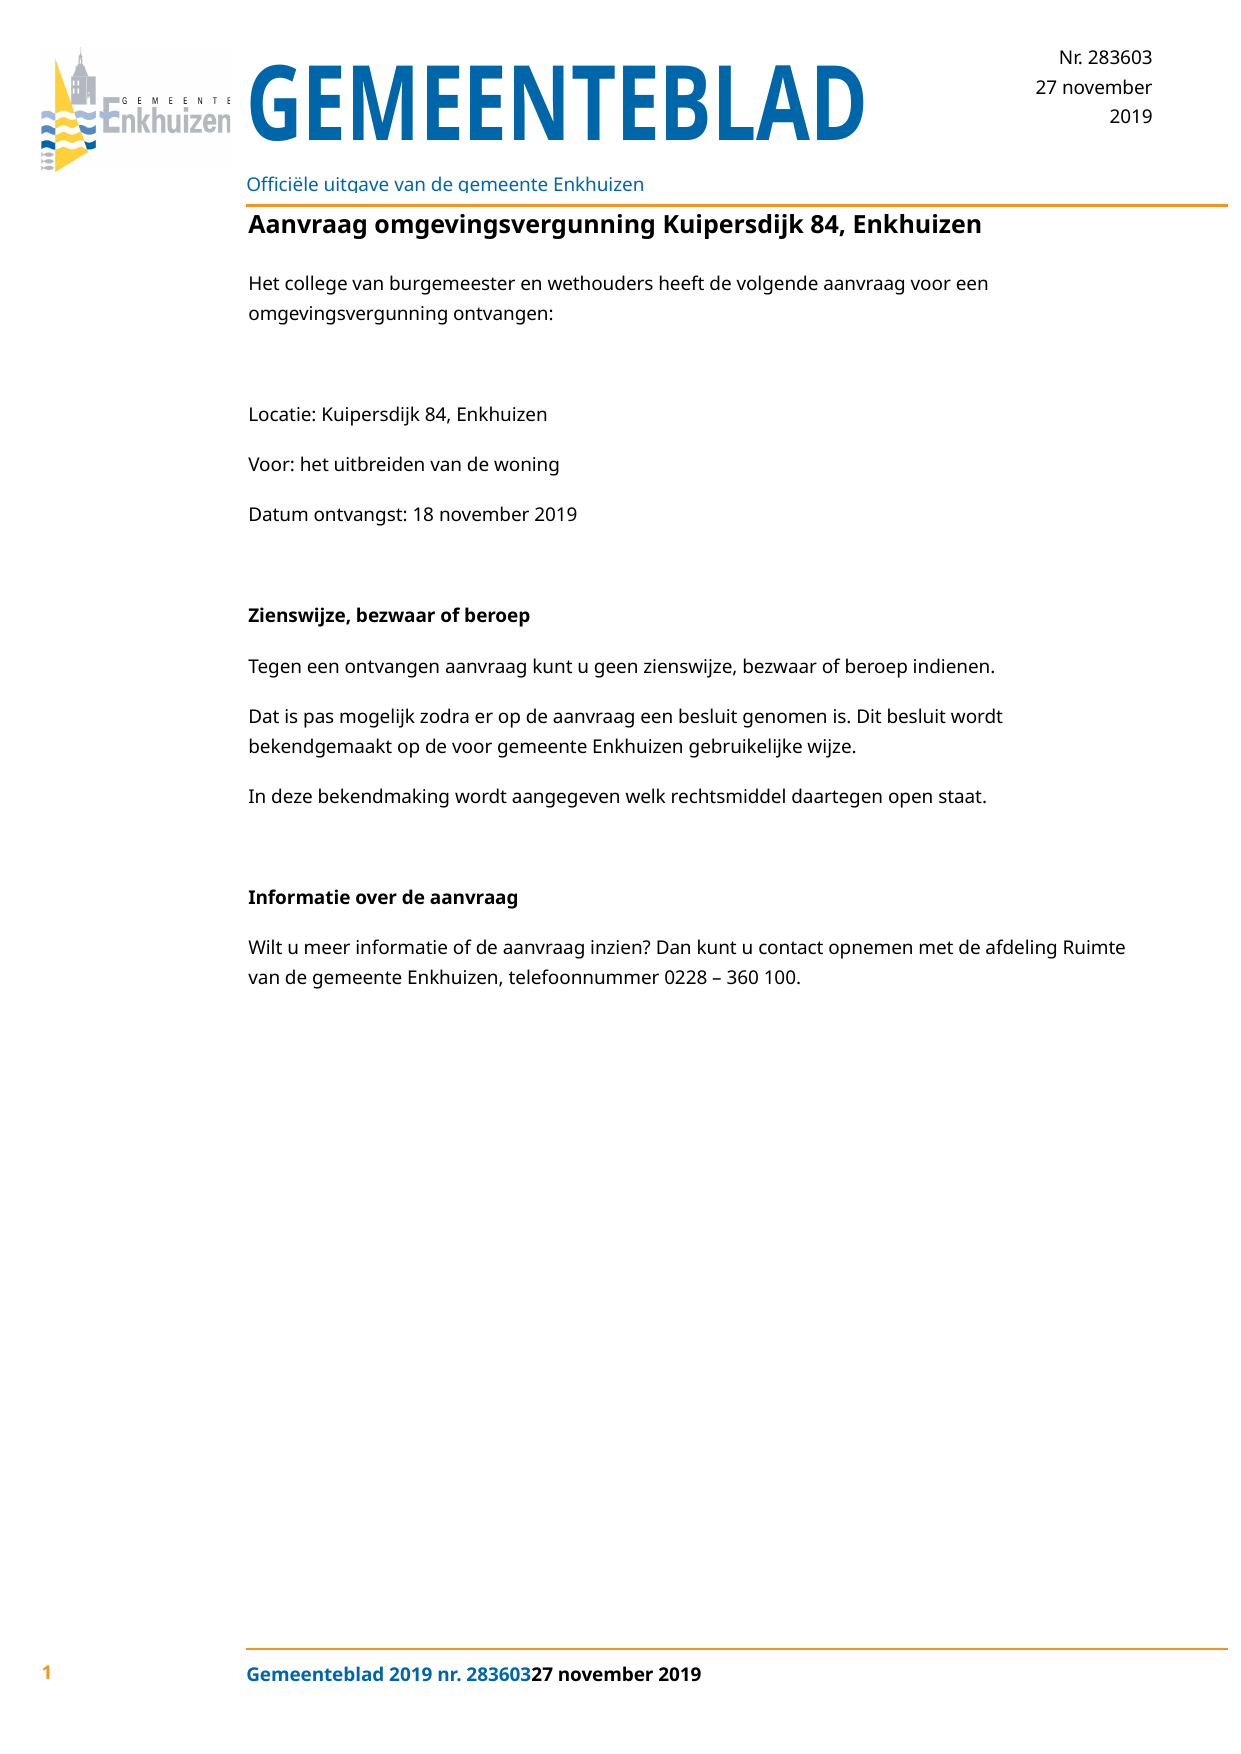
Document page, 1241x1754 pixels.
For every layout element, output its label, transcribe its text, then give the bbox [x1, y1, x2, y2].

picture [41, 47, 231, 172]
text Aanvraag omgevingsvergunning Kuipersdijk 84, Enkhuizen [248, 207, 1152, 241]
text Informatie over de aanvraag [248, 884, 1152, 910]
text Zienswijze, bezwaar of beroep [248, 602, 1152, 628]
text Wilt u meer informatie of de aanvraag inzien? Dan kunt u contact opnemen met de afdeling Ruimte van de gemeente Enkhuizen, telefoonnummer 0228 – 360 100. [248, 934, 1152, 990]
text Tegen een ontvangen aanvraag kunt u geen zienswijze, bezwaar of beroep indienen. [248, 653, 1152, 678]
text Het college van burgemeester en wethouders heeft de volgende aanvraag voor een omgevingsvergunning ontvangen: [248, 270, 1152, 326]
text Voor: het uitbreiden van de woning [248, 451, 1152, 477]
text Dat is pas mogelijk zodra er op de aanvraag een besluit genomen is. Dit besluit wordt bekendgemaakt op de voor gemeente Enkhuizen gebruikelijke wijze. [248, 703, 1152, 758]
text Datum ontvangst: 18 november 2019 [248, 502, 1152, 527]
text Locatie: Kuipersdijk 84, Enkhuizen [248, 401, 1152, 426]
text In deze bekendmaking wordt aangegeven welk rechtsmiddel daartegen open staat. [248, 783, 1152, 809]
